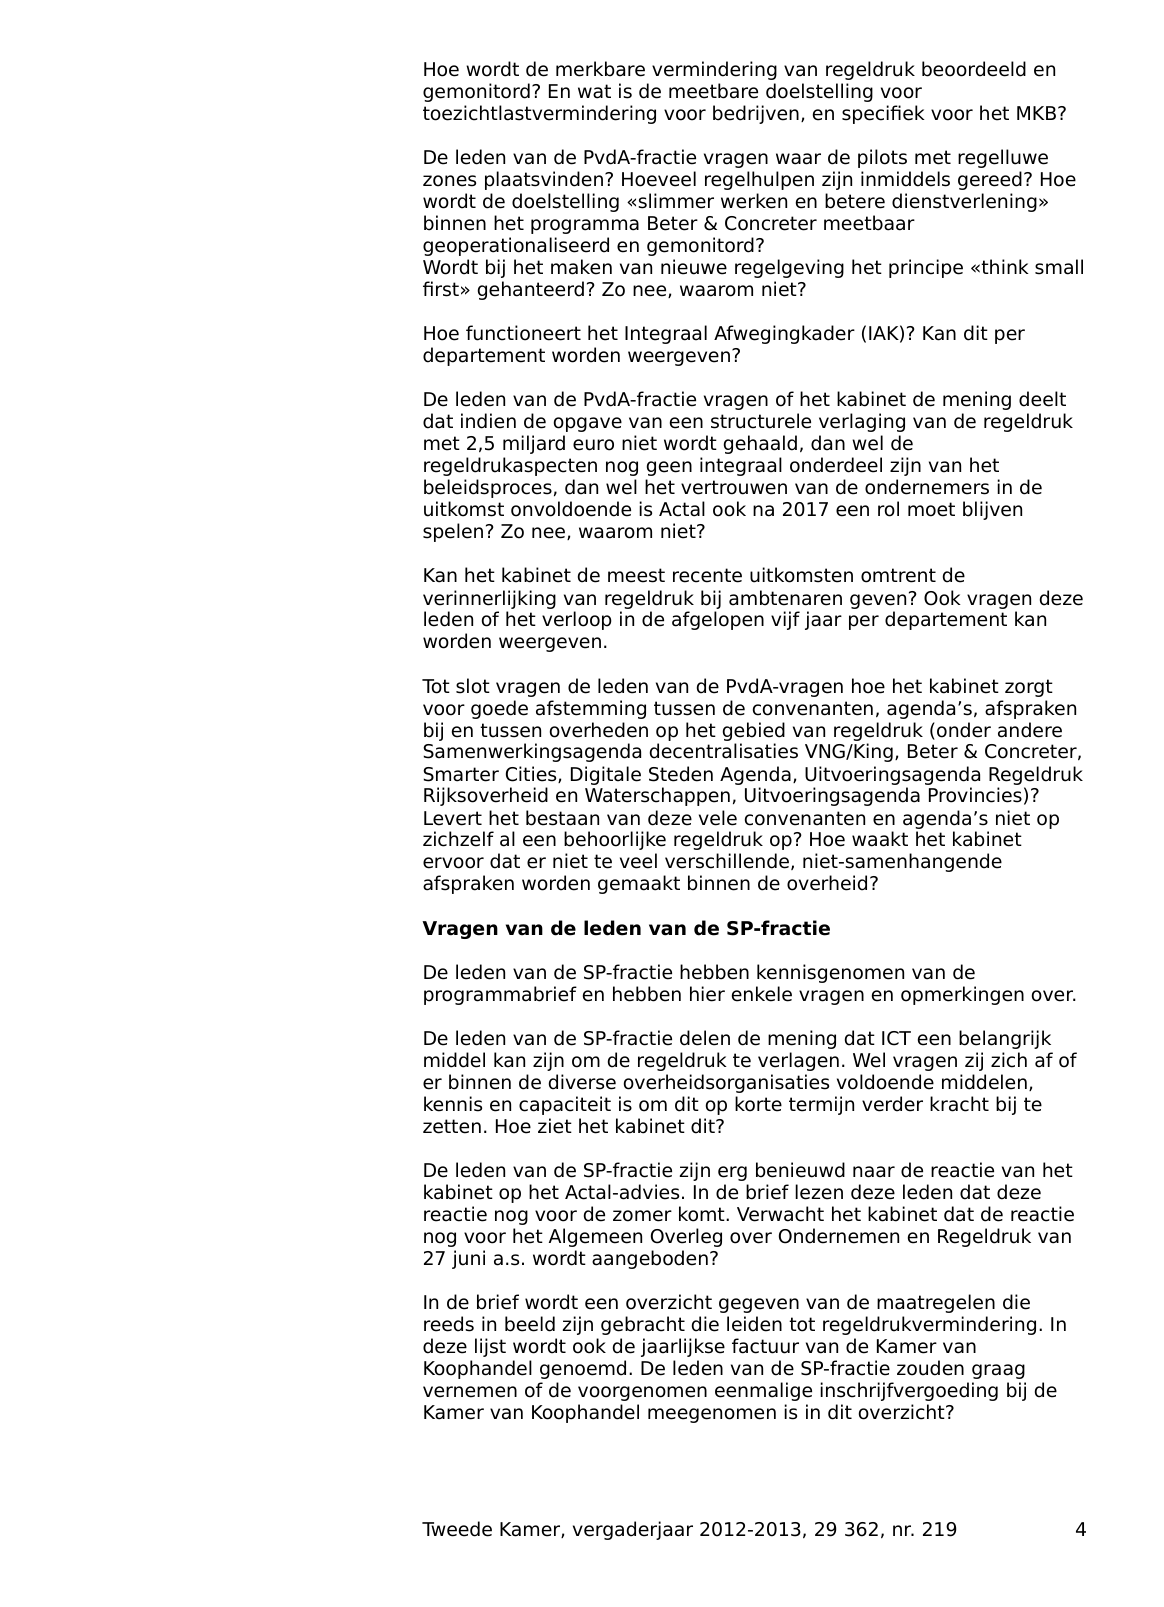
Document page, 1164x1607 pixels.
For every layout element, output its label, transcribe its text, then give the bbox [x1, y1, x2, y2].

text Hoe functioneert het Integraal Afwegingkader (IAK)? Kan dit per departement worden weergeven? [422, 323, 1087, 367]
text Tot slot vragen de leden van de PvdA-vragen hoe het kabinet zorgt voor goede afstemming tussen de convenanten, agenda’s, afspraken bij en tussen overheden op het gebied van regeldruk (onder andere Samenwerkingsagenda decentralisaties VNG/King, Beter & Concreter, Smarter Cities, Digitale Steden Agenda, Uitvoeringsagenda Regeldruk Rijksoverheid en Waterschappen, Uitvoeringsagenda Provincies)? Levert het bestaan van deze vele convenanten en agenda’s niet op zichzelf al een behoorlijke regeldruk op? Hoe waakt het kabinet ervoor dat er niet te veel verschillende, niet-samenhangende afspraken worden gemaakt binnen de overheid? [422, 676, 1087, 895]
text De leden van de PvdA-fractie vragen waar de pilots met regelluwe zones plaatsvinden? Hoeveel regelhulpen zijn inmiddels gereed? Hoe wordt de doelstelling «slimmer werken en betere dienstverlening» binnen het programma Beter & Concreter meetbaar geoperationaliseerd en gemonitord? [422, 147, 1087, 257]
subtitle Vragen van de leden van de SP-fractie [422, 917, 1087, 939]
text De leden van de SP-fractie hebben kennisgenomen van de programmabrief en hebben hier enkele vragen en opmerkingen over. [422, 962, 1087, 1006]
text Wordt bij het maken van nieuwe regelgeving het principe «think small first» gehanteerd? Zo nee, waarom niet? [422, 257, 1087, 301]
text In de brief wordt een overzicht gegeven van de maatregelen die reeds in beeld zijn gebracht die leiden tot regeldrukvermindering. In deze lijst wordt ook de jaarlijkse factuur van de Kamer van Koophandel genoemd. De leden van de SP-fractie zouden graag vernemen of de voorgenomen eenmalige inschrijfvergoeding bij de Kamer van Koophandel meegenomen is in dit overzicht? [422, 1292, 1087, 1424]
text De leden van de PvdA-fractie vragen of het kabinet de mening deelt dat indien de opgave van een structurele verlaging van de regeldruk met 2,5 miljard euro niet wordt gehaald, dan wel de regeldrukaspecten nog geen integraal onderdeel zijn van het beleidsproces, dan wel het vertrouwen van de ondernemers in de uitkomst onvoldoende is Actal ook na 2017 een rol moet blijven spelen? Zo nee, waarom niet? [422, 389, 1087, 543]
text De leden van de SP-fractie delen de mening dat ICT een belangrijk middel kan zijn om de regeldruk te verlagen. Wel vragen zij zich af of er binnen de diverse overheidsorganisaties voldoende middelen, kennis en capaciteit is om dit op korte termijn verder kracht bij te zetten. Hoe ziet het kabinet dit? [422, 1028, 1087, 1138]
text Kan het kabinet de meest recente uitkomsten omtrent de verinnerlijking van regeldruk bij ambtenaren geven? Ook vragen deze leden of het verloop in de afgelopen vijf jaar per departement kan worden weergeven. [422, 565, 1087, 653]
text De leden van de SP-fractie zijn erg benieuwd naar de reactie van het kabinet op het Actal-advies. In de brief lezen deze leden dat deze reactie nog voor de zomer komt. Verwacht het kabinet dat de reactie nog voor het Algemeen Overleg over Ondernemen en Regeldruk van 27 juni a.s. wordt aangeboden? [422, 1160, 1087, 1270]
text Hoe wordt de merkbare vermindering van regeldruk beoordeeld en gemonitord? En wat is de meetbare doelstelling voor toezichtlastvermindering voor bedrijven, en specifiek voor het MKB? [422, 59, 1087, 125]
